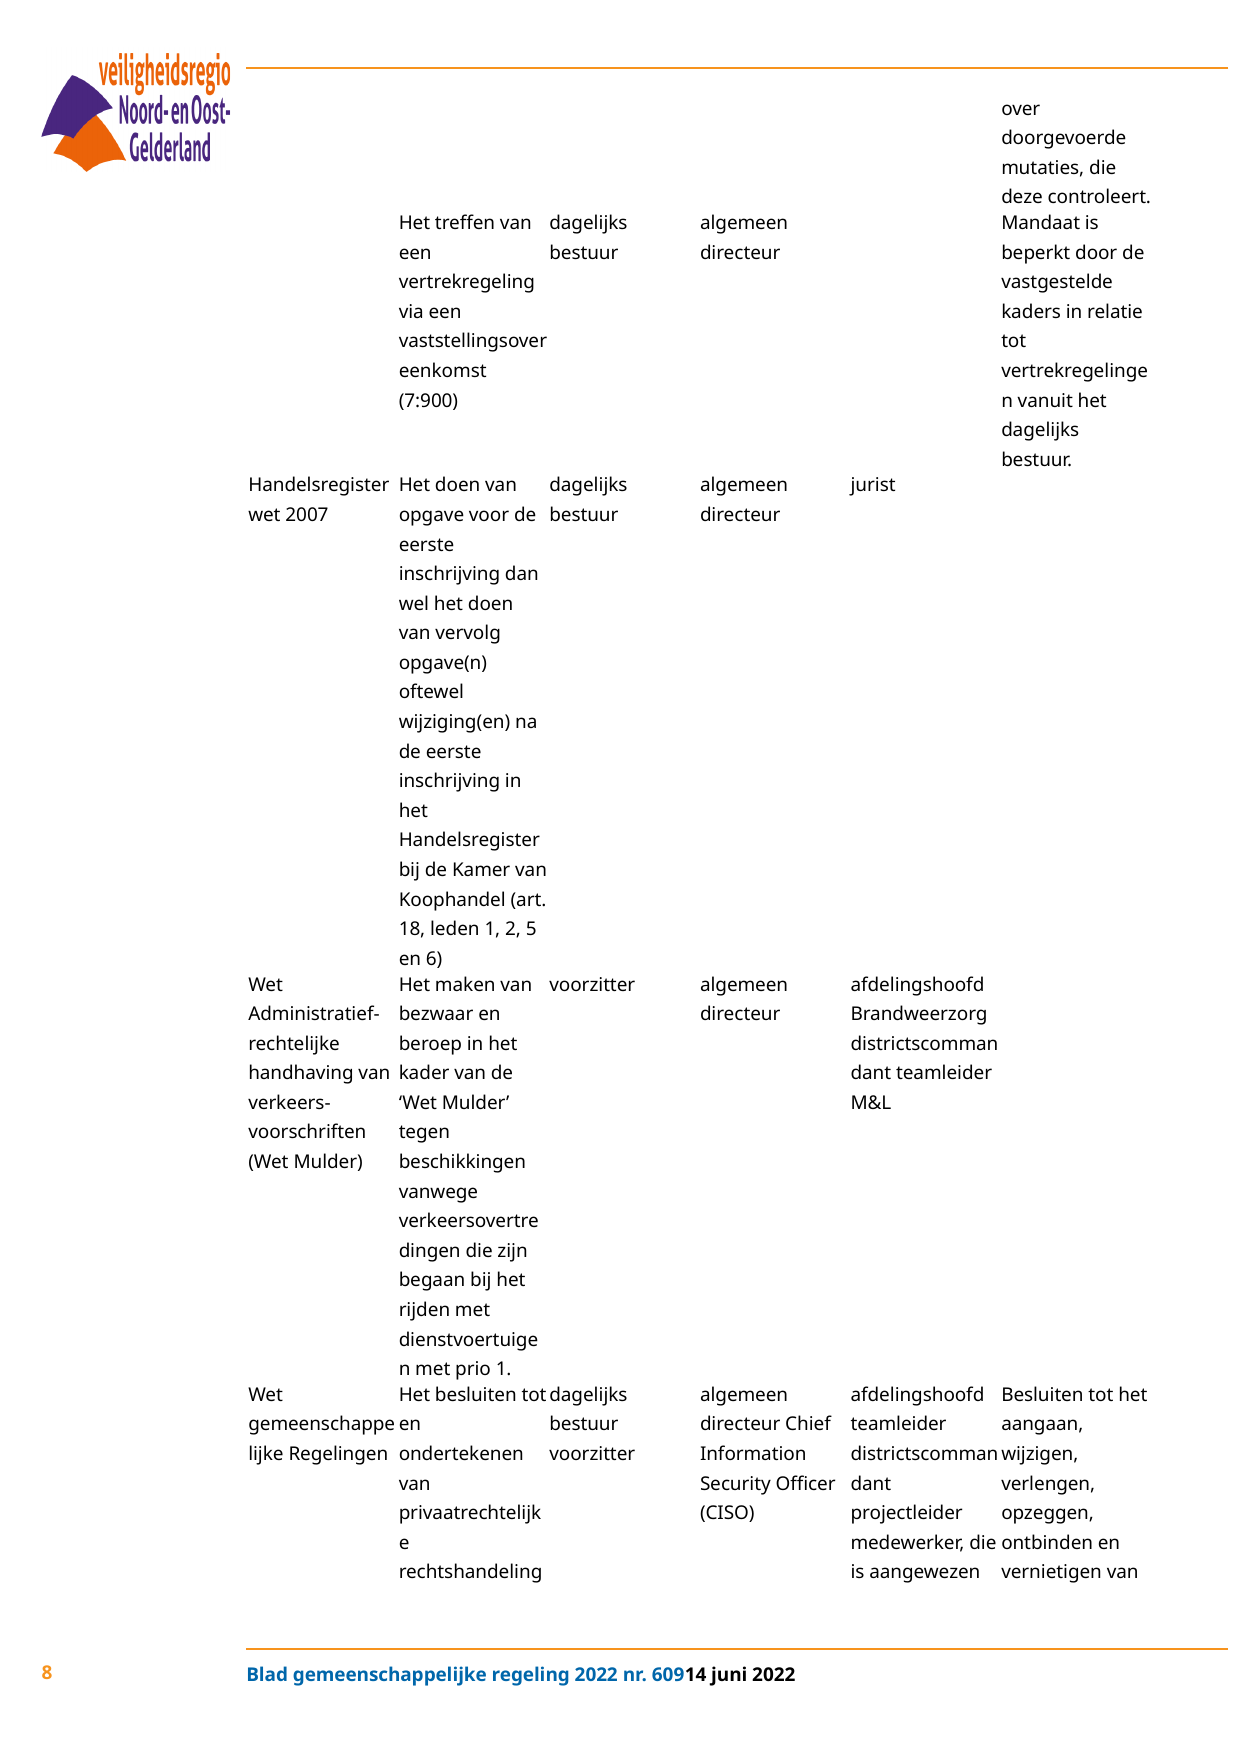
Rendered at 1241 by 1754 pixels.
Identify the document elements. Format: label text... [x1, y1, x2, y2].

table_cell Wet gemeenschappelijke Regelingen [248, 1381, 398, 1584]
table_cell dagelijks bestuur voorzitter [549, 1381, 700, 1584]
table_cell jurist [850, 472, 1001, 971]
table_cell algemeen directeur [700, 209, 850, 472]
table_cell over doorgevoerde mutaties, die deze controleert. [1001, 95, 1152, 209]
table_cell [1001, 472, 1152, 971]
table_cell Besluiten tot het aangaan, wijzigen, verlengen, opzeggen, ontbinden en vernietigen van [1001, 1381, 1152, 1584]
table_cell Het doen van opgave voor de eerste inschrijving dan wel het doen van vervolg opgave(n) oftewel wijziging(en) na de eerste inschrijving in het Handelsregister bij de Kamer van Koophandel (art. 18, leden 1, 2, 5 en 6) [399, 472, 549, 971]
table_cell Mandaat is beperkt door de vastgestelde kaders in relatie tot vertrekregelingen vanuit het dagelijks bestuur. [1001, 209, 1152, 472]
table_cell algemeen directeur [700, 971, 850, 1381]
table_cell Het maken van bezwaar en beroep in het kader van de ‘Wet Mulder’ tegen beschikkingen vanwege verkeersovertredingen die zijn begaan bij het rijden met dienstvoertuigen met prio 1. [399, 971, 549, 1381]
table_cell [399, 95, 549, 209]
table_cell algemeen directeur Chief Information Security Officer (CISO) [700, 1381, 850, 1584]
table_cell afdelingshoofd Brandweerzorg districtscommandant teamleider M&L [850, 971, 1001, 1381]
table_cell Het treffen van een vertrekregeling via een vaststellingsovereenkomst (7:900) [399, 209, 549, 472]
table_cell voorzitter [549, 971, 700, 1381]
table_cell [248, 95, 398, 209]
table_cell [1001, 971, 1152, 1381]
table_cell [700, 95, 850, 209]
table_cell afdelingshoofd teamleider districtscommandant projectleider medewerker, die is aangewezen [850, 1381, 1001, 1584]
table_cell [850, 95, 1001, 209]
table_cell dagelijks bestuur [549, 472, 700, 971]
table_cell dagelijks bestuur [549, 209, 700, 472]
table_cell [549, 95, 700, 209]
table_cell Het besluiten tot en ondertekenen van privaatrechtelijke rechtshandeling [399, 1381, 549, 1584]
table_cell Handelsregisterwet 2007 [248, 472, 398, 971]
table_cell Wet Administratief-rechtelijke handhaving van verkeers-voorschriften (Wet Mulder) [248, 971, 398, 1381]
table_cell [850, 209, 1001, 472]
table_cell [248, 209, 398, 472]
picture [41, 47, 231, 172]
table_cell algemeen directeur [700, 472, 850, 971]
